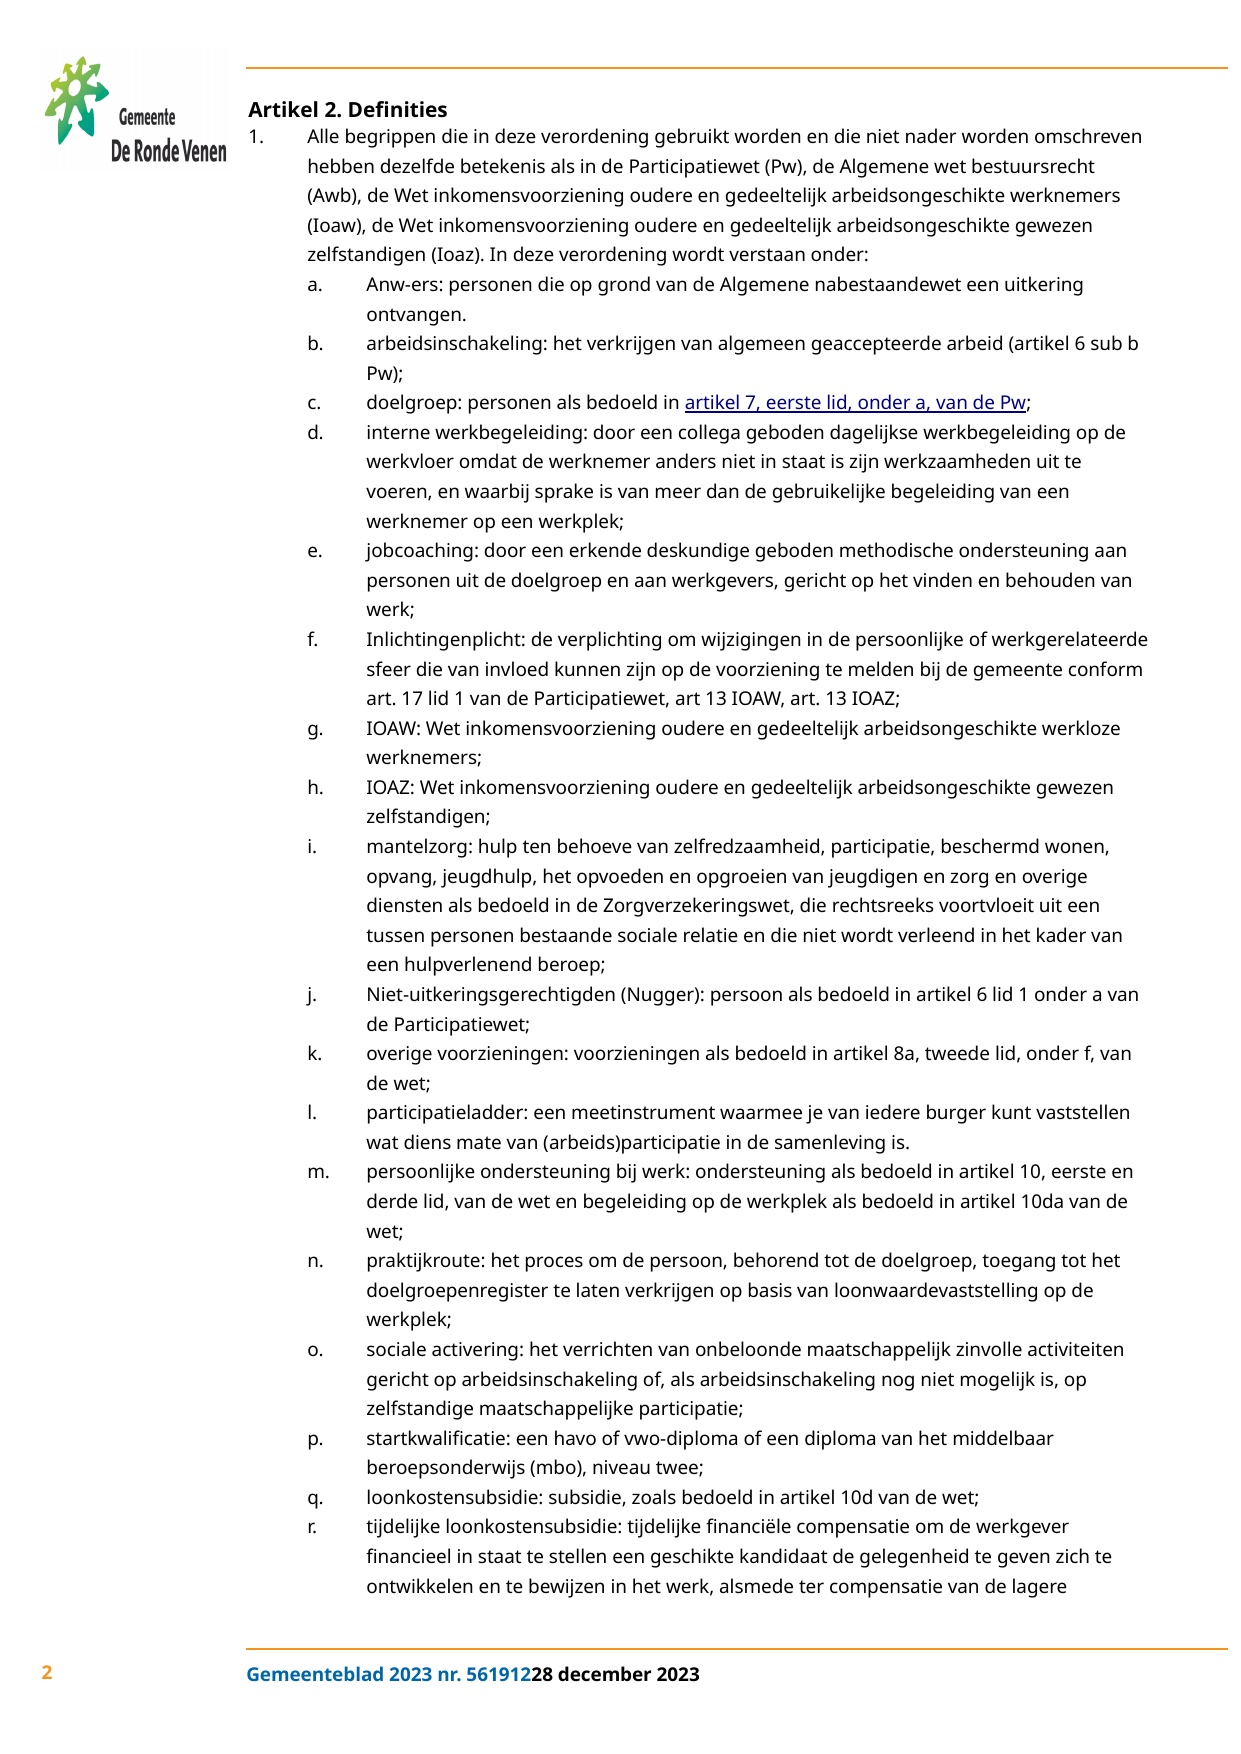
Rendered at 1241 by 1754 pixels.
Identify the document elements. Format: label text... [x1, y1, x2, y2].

list persoonlijke ondersteuning bij werk: ondersteuning als bedoeld in artikel 10, eerste en derde lid, van de wet en begeleiding op de werkplek als bedoeld in artikel 10da van de wet; [307, 1159, 1152, 1243]
list mantelzorg: hulp ten behoeve van zelfredzaamheid, participatie, beschermd wonen, opvang, jeugdhulp, het opvoeden en opgroeien van jeugdigen en zorg en overige diensten als bedoeld in de Zorgverzekeringswet, die rechtsreeks voortvloeit uit een tussen personen bestaande sociale relatie en die niet wordt verleend in het kader van een hulpverlenend beroep; [307, 833, 1152, 977]
list loonkostensubsidie: subsidie, zoals bedoeld in artikel 10d van de wet; [307, 1484, 1152, 1510]
list IOAW: Wet inkomensvoorziening oudere en gedeeltelijk arbeidsongeschikte werkloze werknemers; [307, 715, 1152, 770]
list IOAZ: Wet inkomensvoorziening oudere en gedeeltelijk arbeidsongeschikte gewezen zelfstandigen; [307, 774, 1152, 829]
list sociale activering: het verrichten van onbeloonde maatschappelijk zinvolle activiteiten gericht op arbeidsinschakeling of, als arbeidsinschakeling nog niet mogelijk is, op zelfstandige maatschappelijke participatie; [307, 1336, 1152, 1421]
list Niet-uitkeringsgerechtigden (Nugger): persoon als bedoeld in artikel 6 lid 1 onder a van de Participatiewet; [307, 981, 1152, 1036]
list participatieladder: een meetinstrument waarmee je van iedere burger kunt vaststellen wat diens mate van (arbeids)participatie in de samenleving is. [307, 1099, 1152, 1155]
list doelgroep: personen als bedoeld in artikel 7, eerste lid, onder a, van de Pw; [307, 389, 1152, 415]
picture [41, 47, 231, 172]
text Artikel 2. Definities [248, 95, 1152, 123]
list overige voorzieningen: voorzieningen als bedoeld in artikel 8a, tweede lid, onder f, van de wet; [307, 1040, 1152, 1096]
list praktijkroute: het proces om de persoon, behorend tot de doelgroep, toegang tot het doelgroepenregister te laten verkrijgen op basis van loonwaardevaststelling op de werkplek; [307, 1247, 1152, 1332]
list arbeidsinschakeling: het verkrijgen van algemeen geaccepteerde arbeid (artikel 6 sub b Pw); [307, 330, 1152, 386]
list tijdelijke loonkostensubsidie: tijdelijke financiële compensatie om de werkgever financieel in staat te stellen een geschikte kandidaat de gelegenheid te geven zich te ontwikkelen en te bewijzen in het werk, alsmede ter compensatie van de lagere [307, 1514, 1152, 1598]
list Anw-ers: personen die op grond van de Algemene nabestaandewet een uitkering ontvangen. [307, 271, 1152, 326]
list Alle begrippen die in deze verordening gebruikt worden en die niet nader worden omschreven hebben dezelfde betekenis als in de Participatiewet (Pw), de Algemene wet bestuursrecht (Awb), de Wet inkomensvoorziening oudere en gedeeltelijk arbeidsongeschikte werknemers (Ioaw), de Wet inkomensvoorziening oudere en gedeeltelijk arbeidsongeschikte gewezen zelfstandigen (Ioaz). In deze verordening wordt verstaan onder: [248, 123, 1152, 267]
list interne werkbegeleiding: door een collega geboden dagelijkse werkbegeleiding op de werkvloer omdat de werknemer anders niet in staat is zijn werkzaamheden uit te voeren, en waarbij sprake is van meer dan de gebruikelijke begeleiding van een werknemer op een werkplek; [307, 419, 1152, 533]
list jobcoaching: door een erkende deskundige geboden methodische ondersteuning aan personen uit de doelgroep en aan werkgevers, gericht op het vinden en behouden van werk; [307, 537, 1152, 622]
list Inlichtingenplicht: de verplichting om wijzigingen in de persoonlijke of werkgerelateerde sfeer die van invloed kunnen zijn op de voorziening te melden bij de gemeente conform art. 17 lid 1 van de Participatiewet, art 13 IOAW, art. 13 IOAZ; [307, 626, 1152, 711]
list startkwalificatie: een havo of vwo-diploma of een diploma van het middelbaar beroepsonderwijs (mbo), niveau twee; [307, 1425, 1152, 1480]
